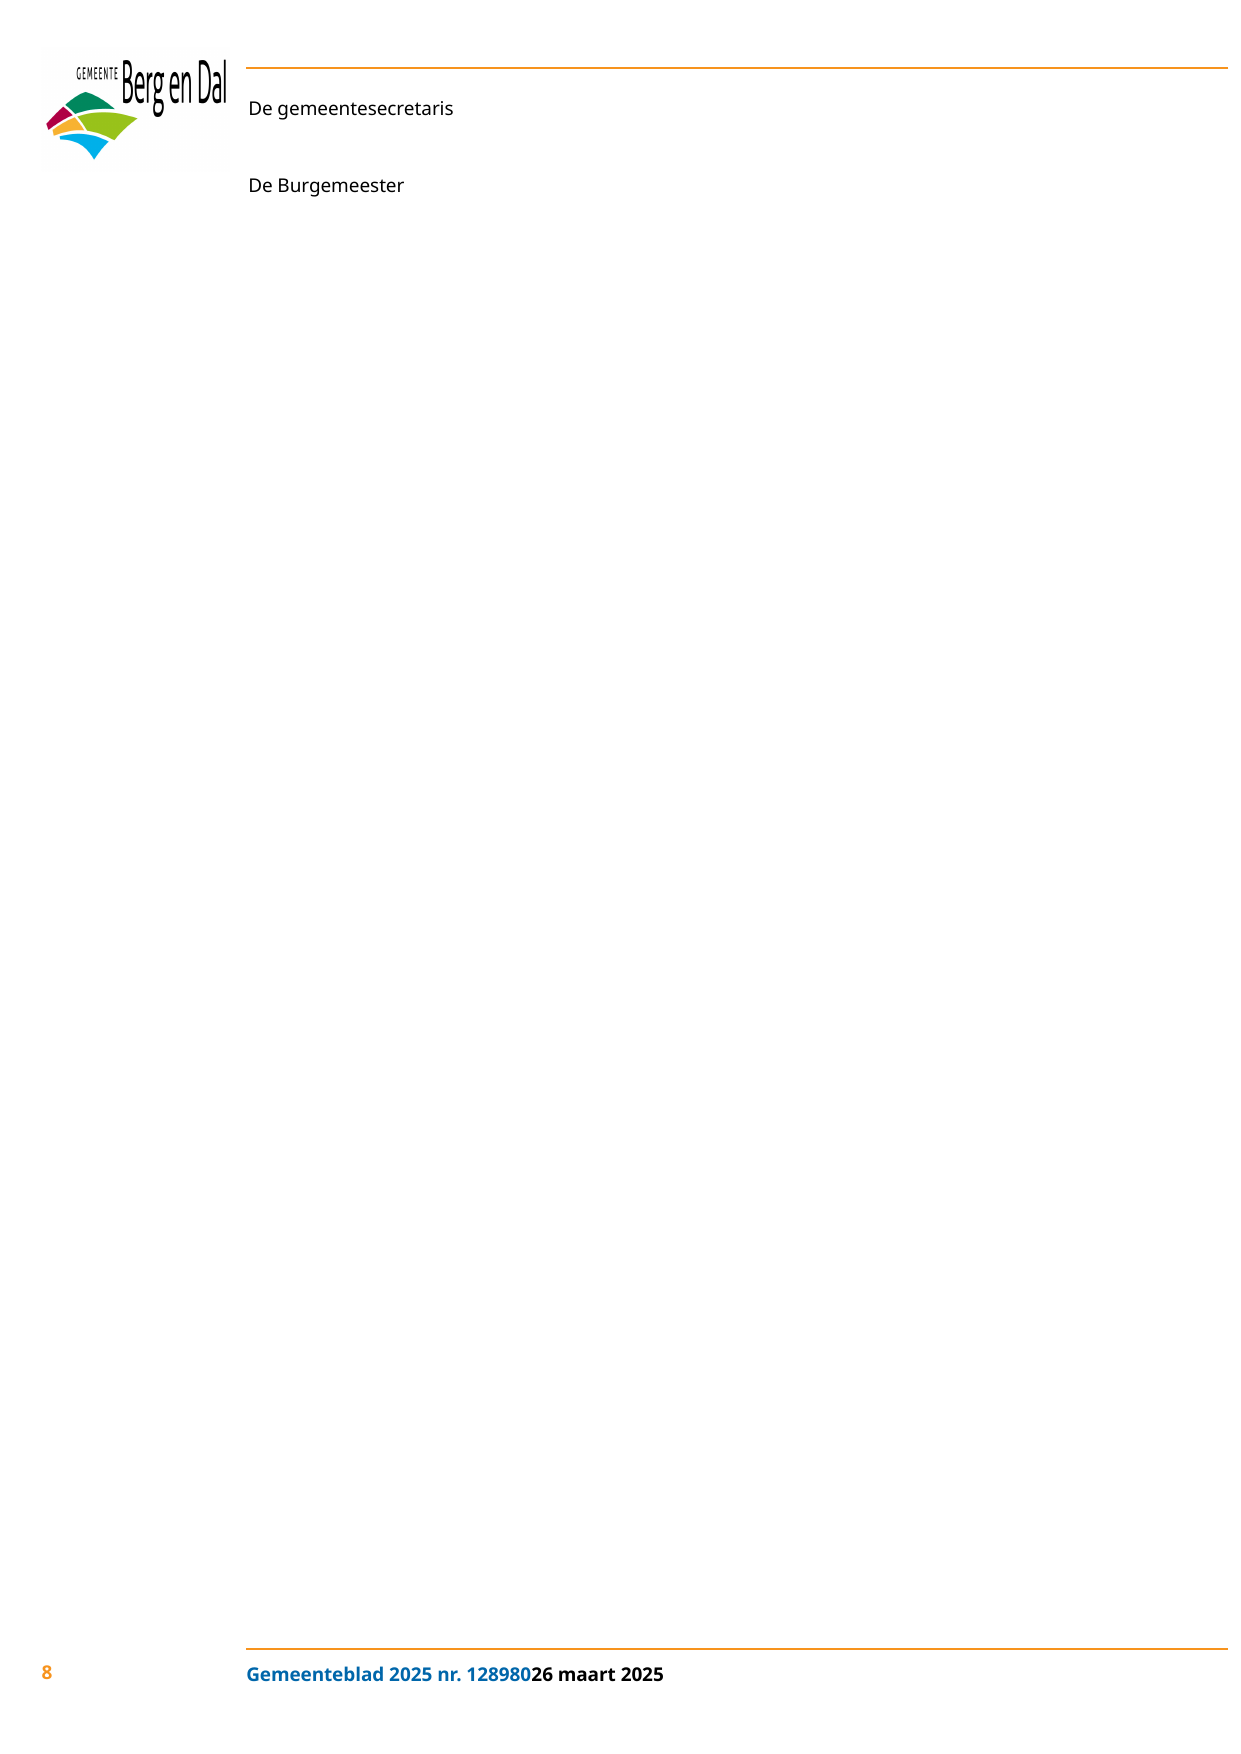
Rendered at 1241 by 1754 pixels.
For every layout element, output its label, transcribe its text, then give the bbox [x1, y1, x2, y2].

text De gemeentesecretaris [248, 95, 1152, 121]
picture [41, 47, 231, 172]
text De Burgemeester [248, 172, 1152, 198]
